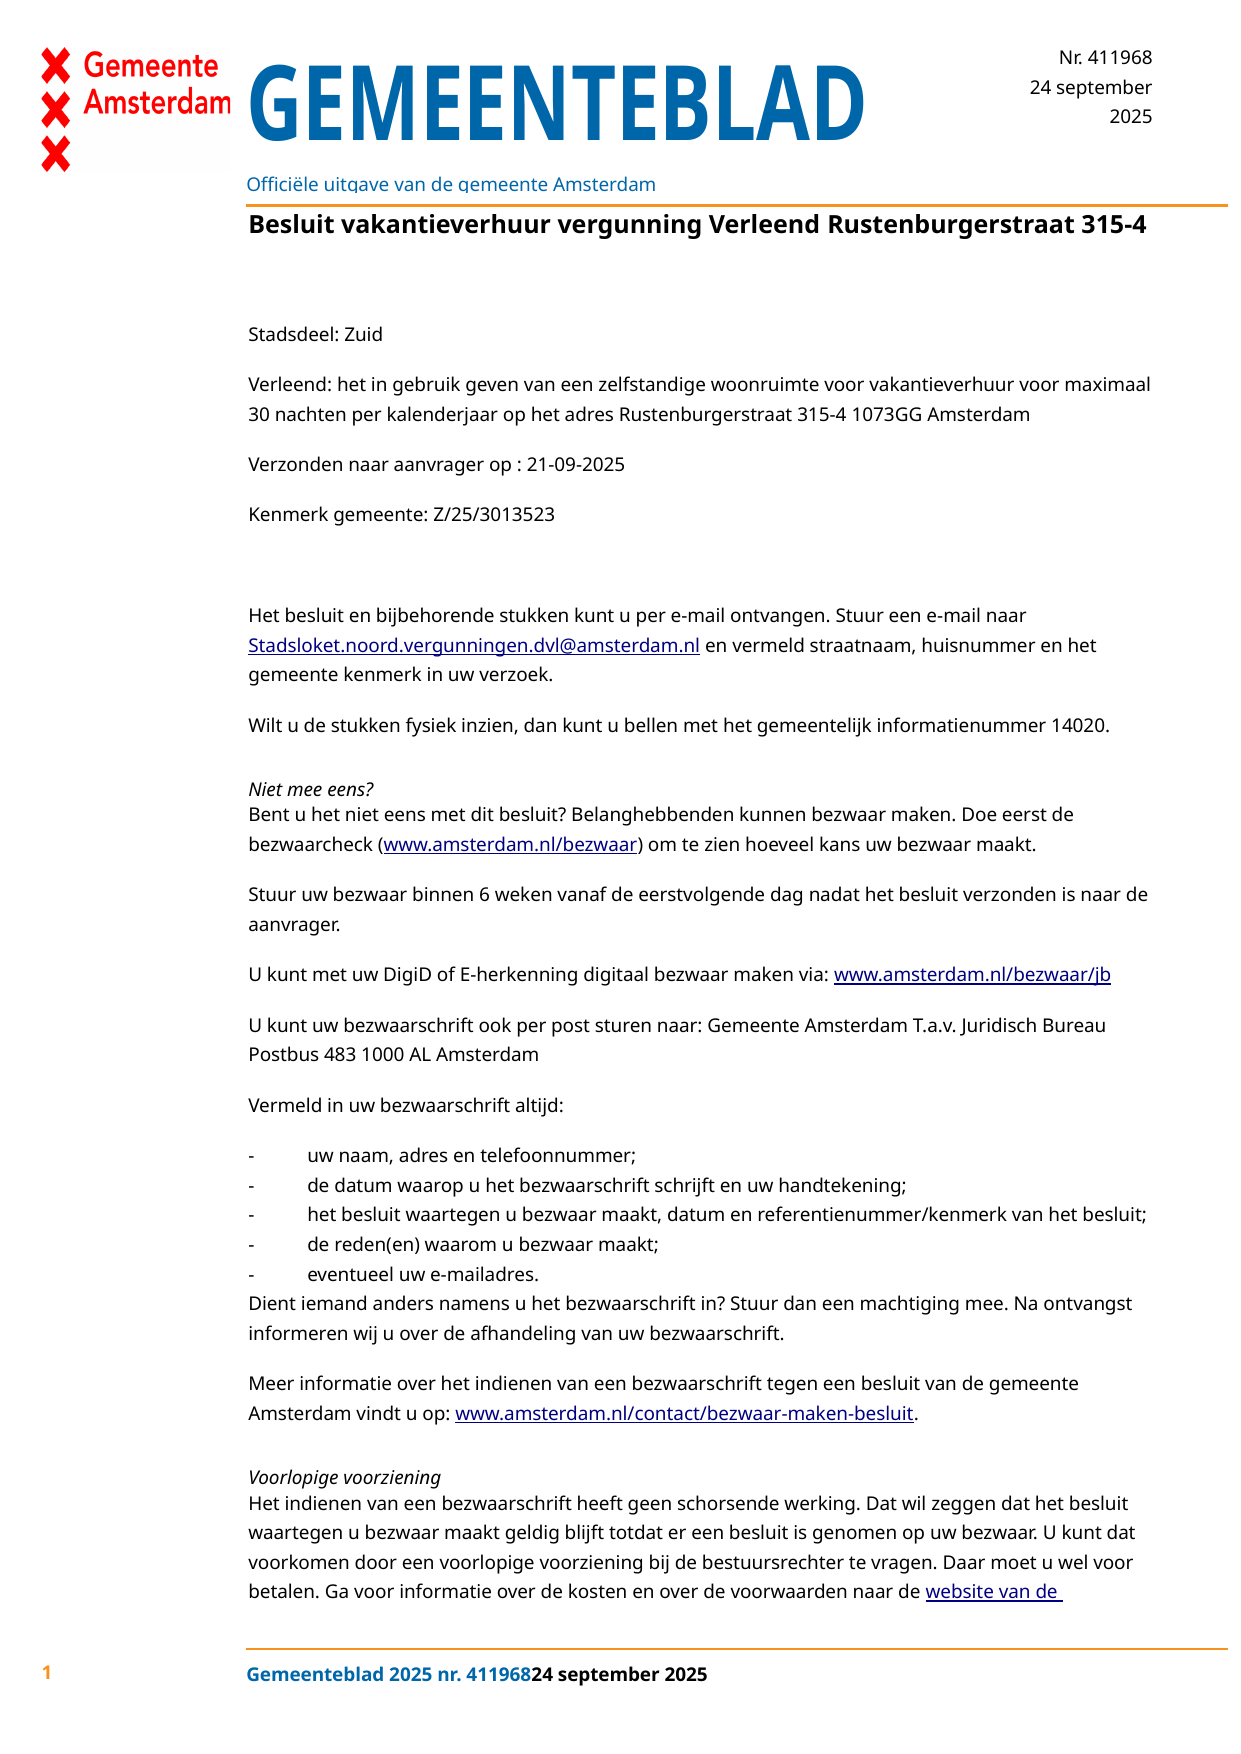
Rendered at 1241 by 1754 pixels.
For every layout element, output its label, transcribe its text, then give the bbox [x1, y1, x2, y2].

text Wilt u de stukken fysiek inzien, dan kunt u bellen met het gemeentelijk informatienummer 14020. [248, 712, 1152, 738]
text Vermeld in uw bezwaarschrift altijd: [248, 1092, 1152, 1118]
text Dient iemand anders namens u het bezwaarschrift in? Stuur dan een machtiging mee. Na ontvangst informeren wij u over de afhandeling van uw bezwaarschrift. [248, 1290, 1152, 1346]
text Verzonden naar aanvrager op : 21-09-2025 [248, 451, 1152, 477]
text Stadsdeel: Zuid [248, 321, 1152, 346]
text Stuur uw bezwaar binnen 6 weken vanaf de eerstvolgende dag nadat het besluit verzonden is naar de aanvrager. [248, 882, 1152, 937]
text Voorlopige voorziening [248, 1464, 1152, 1490]
text U kunt met uw DigiD of E-herkenning digitaal bezwaar maken via: www.amsterdam.nl/bezwaar/jb [248, 962, 1152, 987]
list uw naam, adres en telefoonnummer; [248, 1142, 1152, 1168]
text Verleend: het in gebruik geven van een zelfstandige woonruimte voor vakantieverhuur voor maximaal 30 nachten per kalenderjaar op het adres Rustenburgerstraat 315-4 1073GG Amsterdam [248, 371, 1152, 426]
text Het indienen van een bezwaarschrift heeft geen schorsende werking. Dat wil zeggen dat het besluit waartegen u bezwaar maakt geldig blijft totdat er een besluit is genomen op uw bezwaar. U kunt dat voorkomen door een voorlopige voorziening bij de bestuursrechter te vragen. Daar moet u wel voor betalen. Ga voor informatie over de kosten en over de voorwaarden naar de website van de [248, 1490, 1152, 1604]
list de reden(en) waarom u bezwaar maakt; [248, 1231, 1152, 1257]
text U kunt uw bezwaarschrift ook per post sturen naar: Gemeente Amsterdam T.a.v. Juridisch Bureau Postbus 483 1000 AL Amsterdam [248, 1012, 1152, 1067]
text Bent u het niet eens met dit besluit? Belanghebbenden kunnen bezwaar maken. Doe eerst de bezwaarcheck (www.amsterdam.nl/bezwaar) om te zien hoeveel kans uw bezwaar maakt. [248, 802, 1152, 857]
text Niet mee eens? [248, 776, 1152, 802]
list eventueel uw e-mailadres. [248, 1261, 1152, 1287]
text Het besluit en bijbehorende stukken kunt u per e-mail ontvangen. Stuur een e-mail naar Stadsloket.noord.vergunningen.dvl@amsterdam.nl en vermeld straatnaam, huisnummer en het gemeente kenmerk in uw verzoek. [248, 602, 1152, 687]
text Meer informatie over het indienen van een bezwaarschrift tegen een besluit van de gemeente Amsterdam vindt u op: www.amsterdam.nl/contact/bezwaar-maken-besluit. [248, 1370, 1152, 1426]
text Besluit vakantieverhuur vergunning Verleend Rustenburgerstraat 315-4 [248, 207, 1152, 241]
list de datum waarop u het bezwaarschrift schrijft en uw handtekening; [248, 1172, 1152, 1198]
list het besluit waartegen u bezwaar maakt, datum en referentienummer/kenmerk van het besluit; [248, 1202, 1152, 1227]
text Kenmerk gemeente: Z/25/3013523 [248, 502, 1152, 527]
picture [41, 47, 231, 172]
